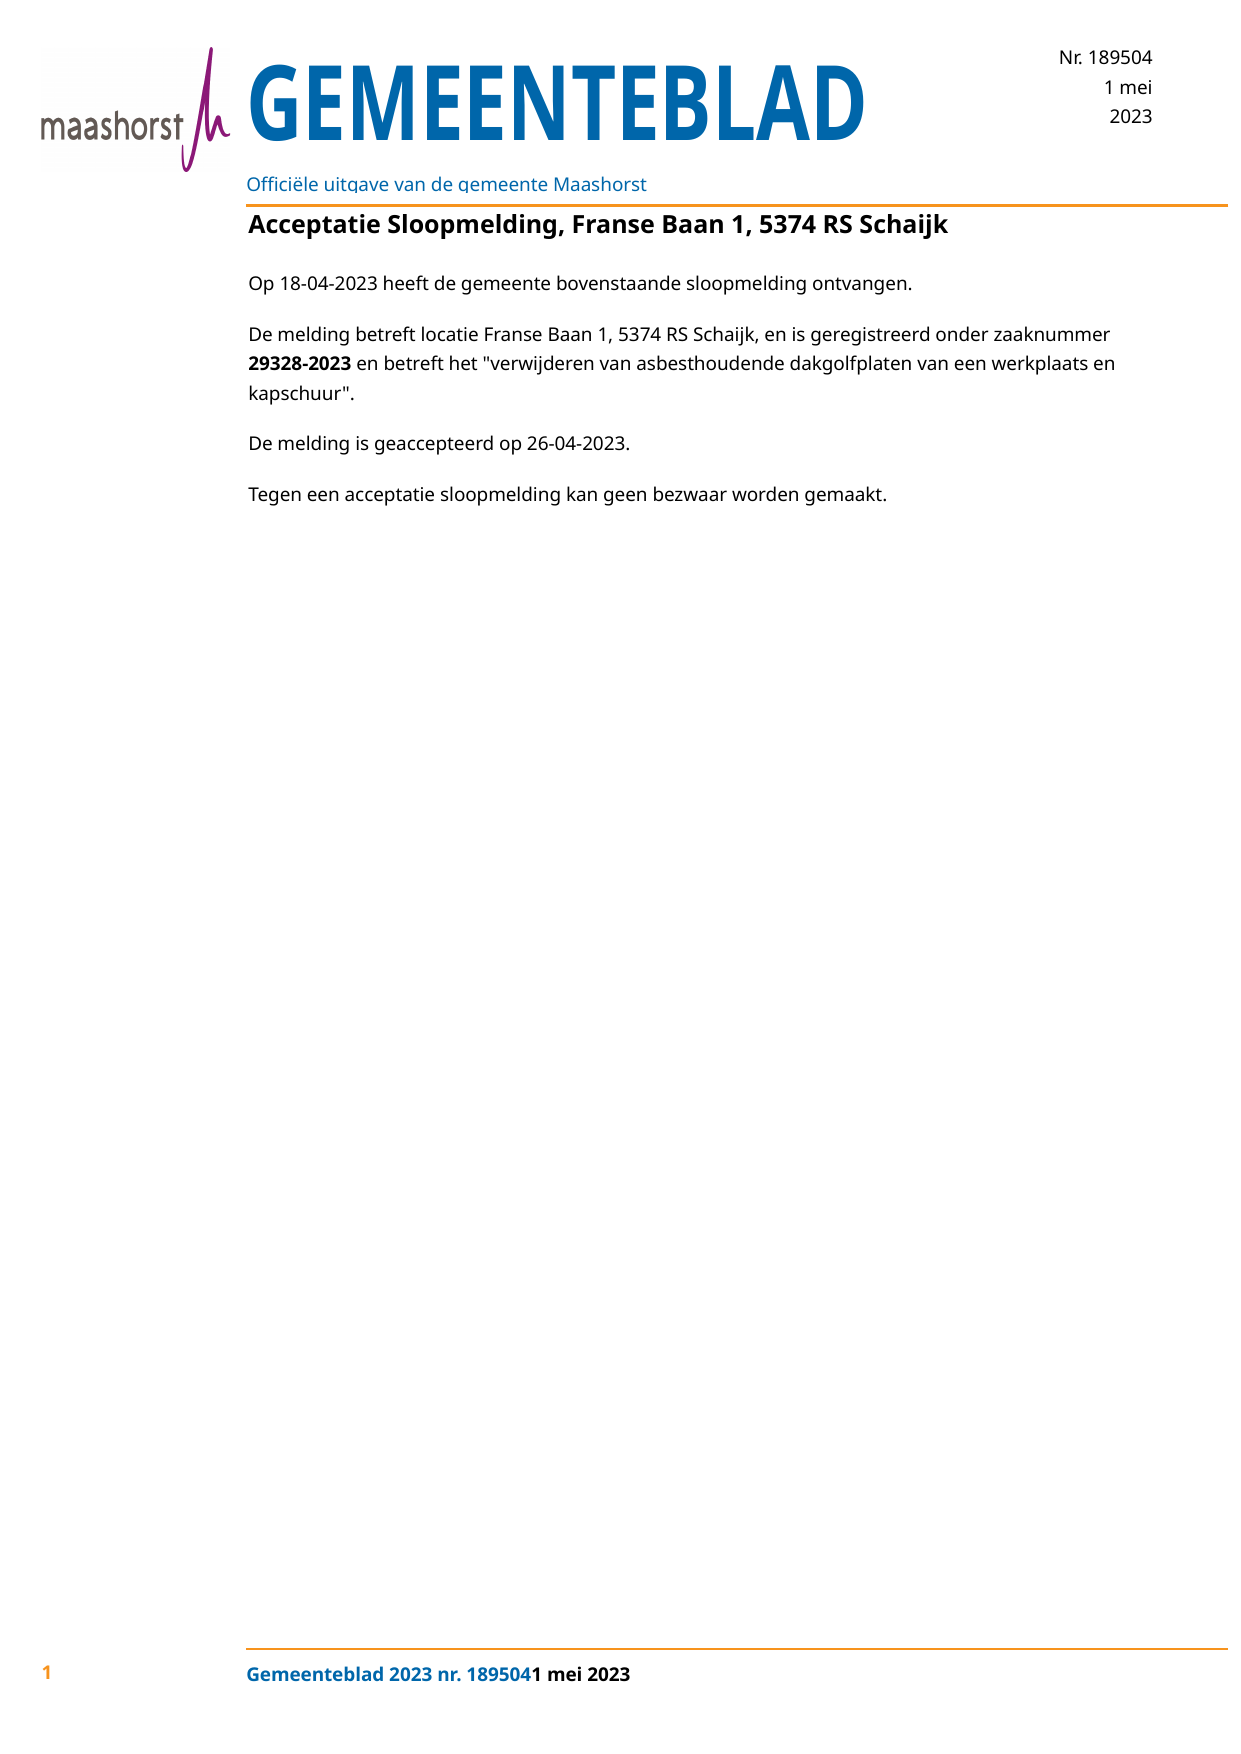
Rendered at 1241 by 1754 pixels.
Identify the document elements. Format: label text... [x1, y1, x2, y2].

text De melding is geaccepteerd op 26-04-2023. [248, 430, 1152, 456]
text De melding betreft locatie Franse Baan 1, 5374 RS Schaijk, en is geregistreerd onder zaaknummer 29328-2023 en betreft het "verwijderen van asbesthoudende dakgolfplaten van een werkplaats en kapschuur". [248, 321, 1152, 406]
text Acceptatie Sloopmelding, Franse Baan 1, 5374 RS Schaijk [248, 207, 1152, 241]
text Tegen een acceptatie sloopmelding kan geen bezwaar worden gemaakt. [248, 481, 1152, 506]
picture [41, 47, 231, 172]
text Op 18-04-2023 heeft de gemeente bovenstaande sloopmelding ontvangen. [248, 270, 1152, 296]
